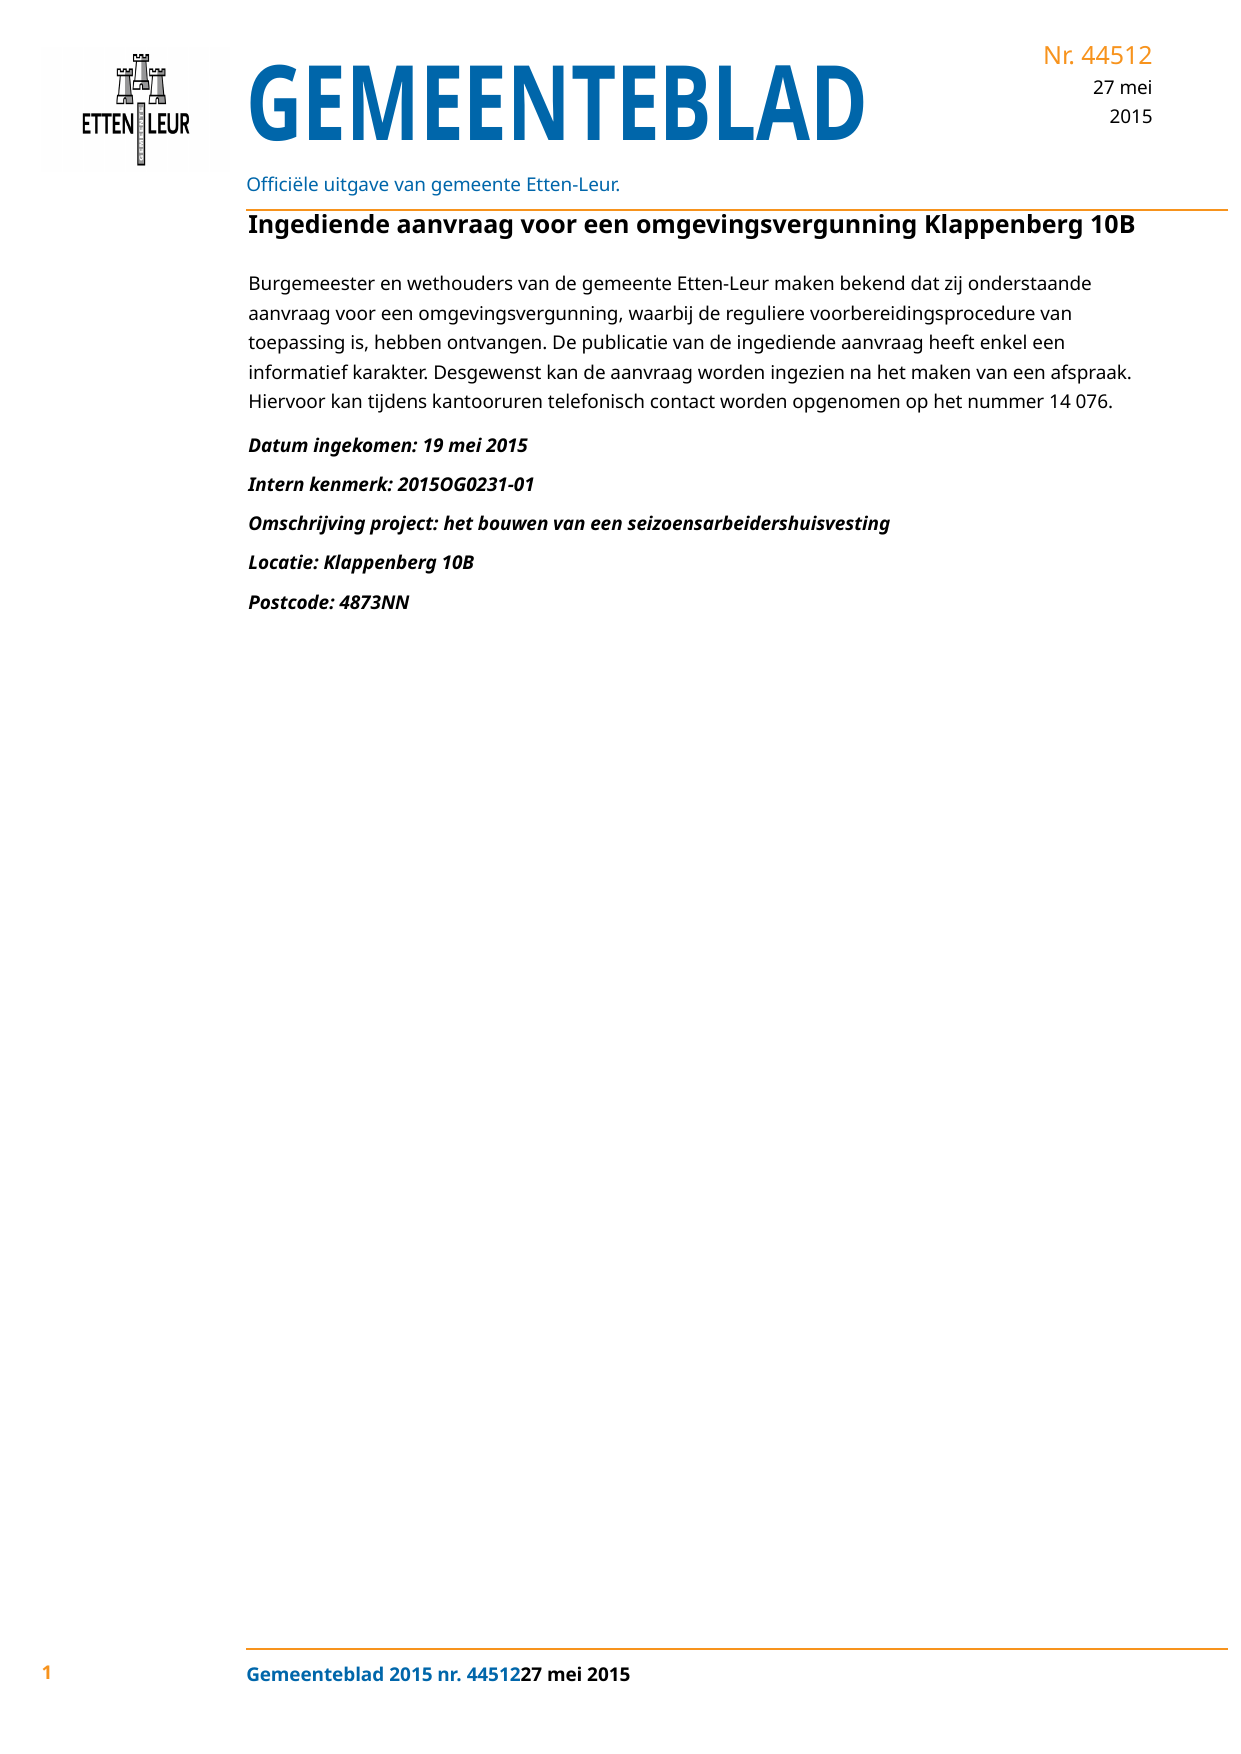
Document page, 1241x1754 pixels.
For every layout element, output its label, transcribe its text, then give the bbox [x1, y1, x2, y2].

picture [41, 47, 231, 172]
text Omschrijving project: het bouwen van een seizoensarbeidershuisvesting [248, 510, 1152, 536]
text Intern kenmerk: 2015OG0231-01 [248, 471, 1152, 497]
text Ingediende aanvraag voor een omgevingsvergunning Klappenberg 10B [248, 211, 1152, 241]
text Burgemeester en wethouders van de gemeente Etten-Leur maken bekend dat zij onderstaande aanvraag voor een omgevingsvergunning, waarbij de reguliere voorbereidingsprocedure van toepassing is, hebben ontvangen. De publicatie van de ingediende aanvraag heeft enkel een informatief karakter. Desgewenst kan de aanvraag worden ingezien na het maken van een afspraak. Hiervoor kan tijdens kantooruren telefonisch contact worden opgenomen op het nummer 14 076. [248, 270, 1152, 414]
text Datum ingekomen: 19 mei 2015 [248, 432, 1152, 457]
text Locatie: Klappenberg 10B [248, 549, 1152, 575]
text Postcode: 4873NN [248, 589, 1152, 614]
